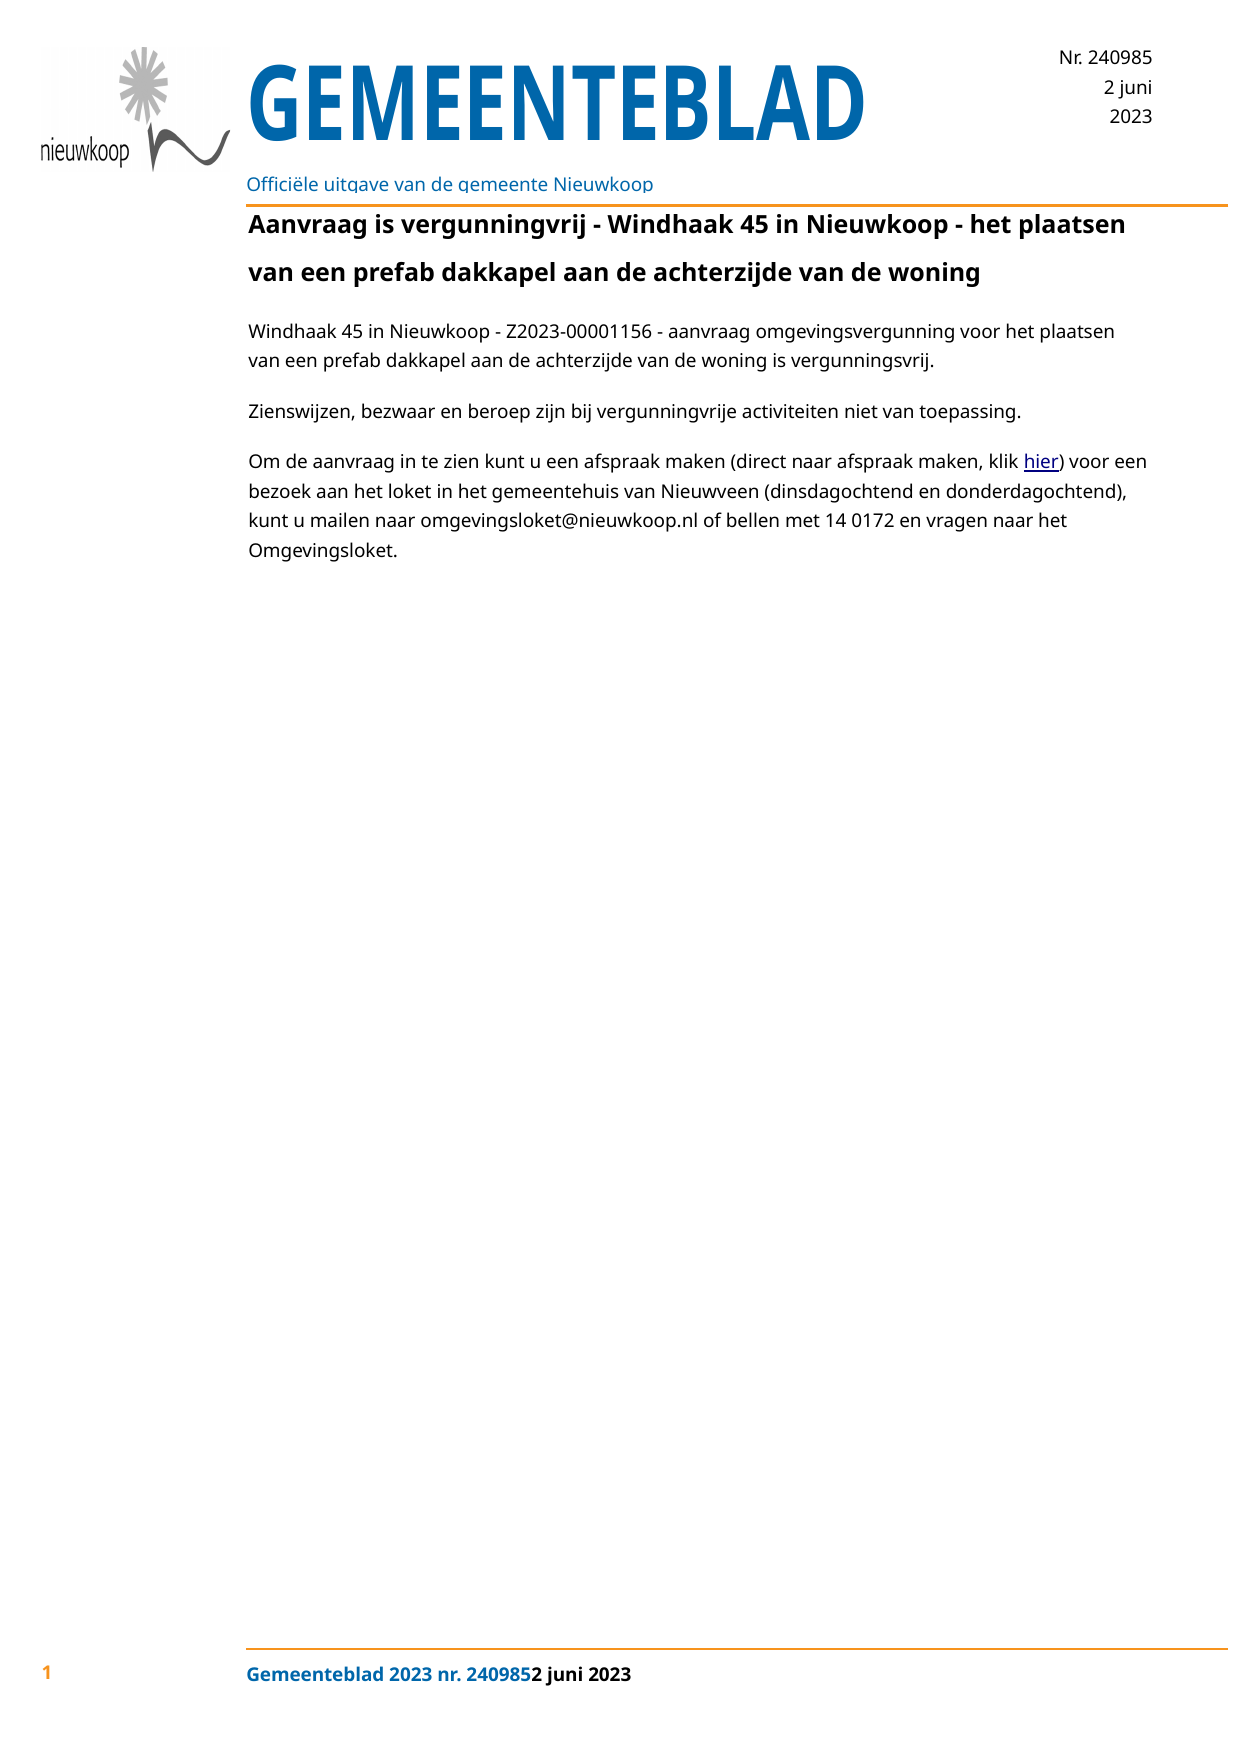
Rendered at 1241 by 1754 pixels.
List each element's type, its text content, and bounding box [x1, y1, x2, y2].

text Zienswijzen, bezwaar en beroep zijn bij vergunningvrije activiteiten niet van toepassing. [248, 398, 1152, 424]
picture [41, 47, 231, 172]
text Windhaak 45 in Nieuwkoop - Z2023-00001156 - aanvraag omgevingsvergunning voor het plaatsen van een prefab dakkapel aan de achterzijde van de woning is vergunningsvrij. [248, 318, 1152, 373]
text Aanvraag is vergunningvrij - Windhaak 45 in Nieuwkoop - het plaatsen van een prefab dakkapel aan de achterzijde van de woning [248, 207, 1152, 288]
text Om de aanvraag in te zien kunt u een afspraak maken (direct naar afspraak maken, klik hier) voor een bezoek aan het loket in het gemeentehuis van Nieuwveen (dinsdagochtend en donderdagochtend), kunt u mailen naar omgevingsloket@nieuwkoop.nl of bellen met 14 0172 en vragen naar het Omgevingsloket. [248, 448, 1152, 563]
